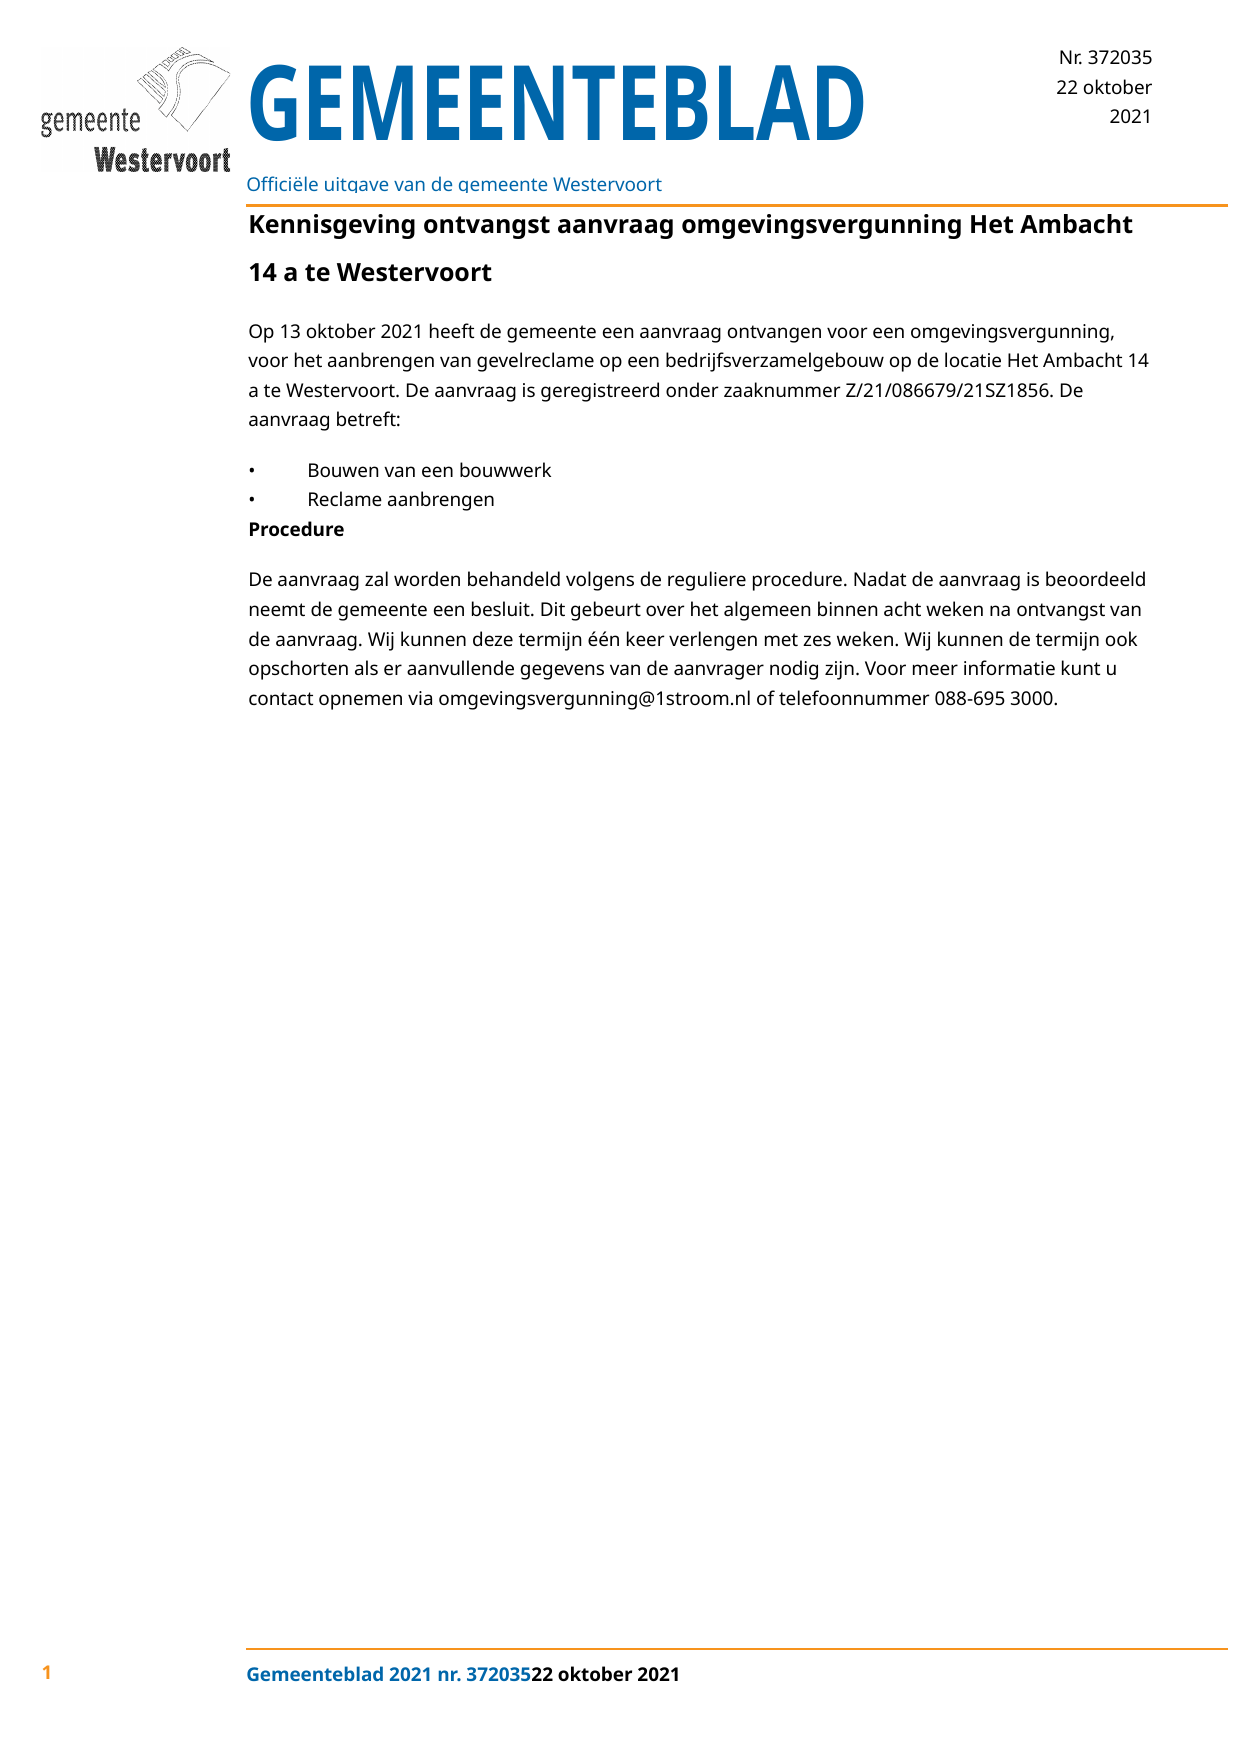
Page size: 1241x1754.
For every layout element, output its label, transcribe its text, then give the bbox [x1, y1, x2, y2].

text Op 13 oktober 2021 heeft de gemeente een aanvraag ontvangen voor een omgevingsvergunning, voor het aanbrengen van gevelreclame op een bedrijfsverzamelgebouw op de locatie Het Ambacht 14 a te Westervoort. De aanvraag is geregistreerd onder zaaknummer Z/21/086679/21SZ1856. De aanvraag betreft: [248, 318, 1152, 432]
picture [41, 47, 231, 172]
text De aanvraag zal worden behandeld volgens de reguliere procedure. Nadat de aanvraag is beoordeeld neemt de gemeente een besluit. Dit gebeurt over het algemeen binnen acht weken na ontvangst van de aanvraag. Wij kunnen deze termijn één keer verlengen met zes weken. Wij kunnen de termijn ook opschorten als er aanvullende gegevens van de aanvrager nodig zijn. Voor meer informatie kunt u contact opnemen via omgevingsvergunning@1stroom.nl of telefoonnummer 088-695 3000. [248, 567, 1152, 711]
list Reclame aanbrengen [248, 487, 1152, 512]
text Kennisgeving ontvangst aanvraag omgevingsvergunning Het Ambacht 14 a te Westervoort [248, 207, 1152, 288]
text Procedure [248, 516, 1152, 542]
list Bouwen van een bouwwerk [248, 457, 1152, 483]
